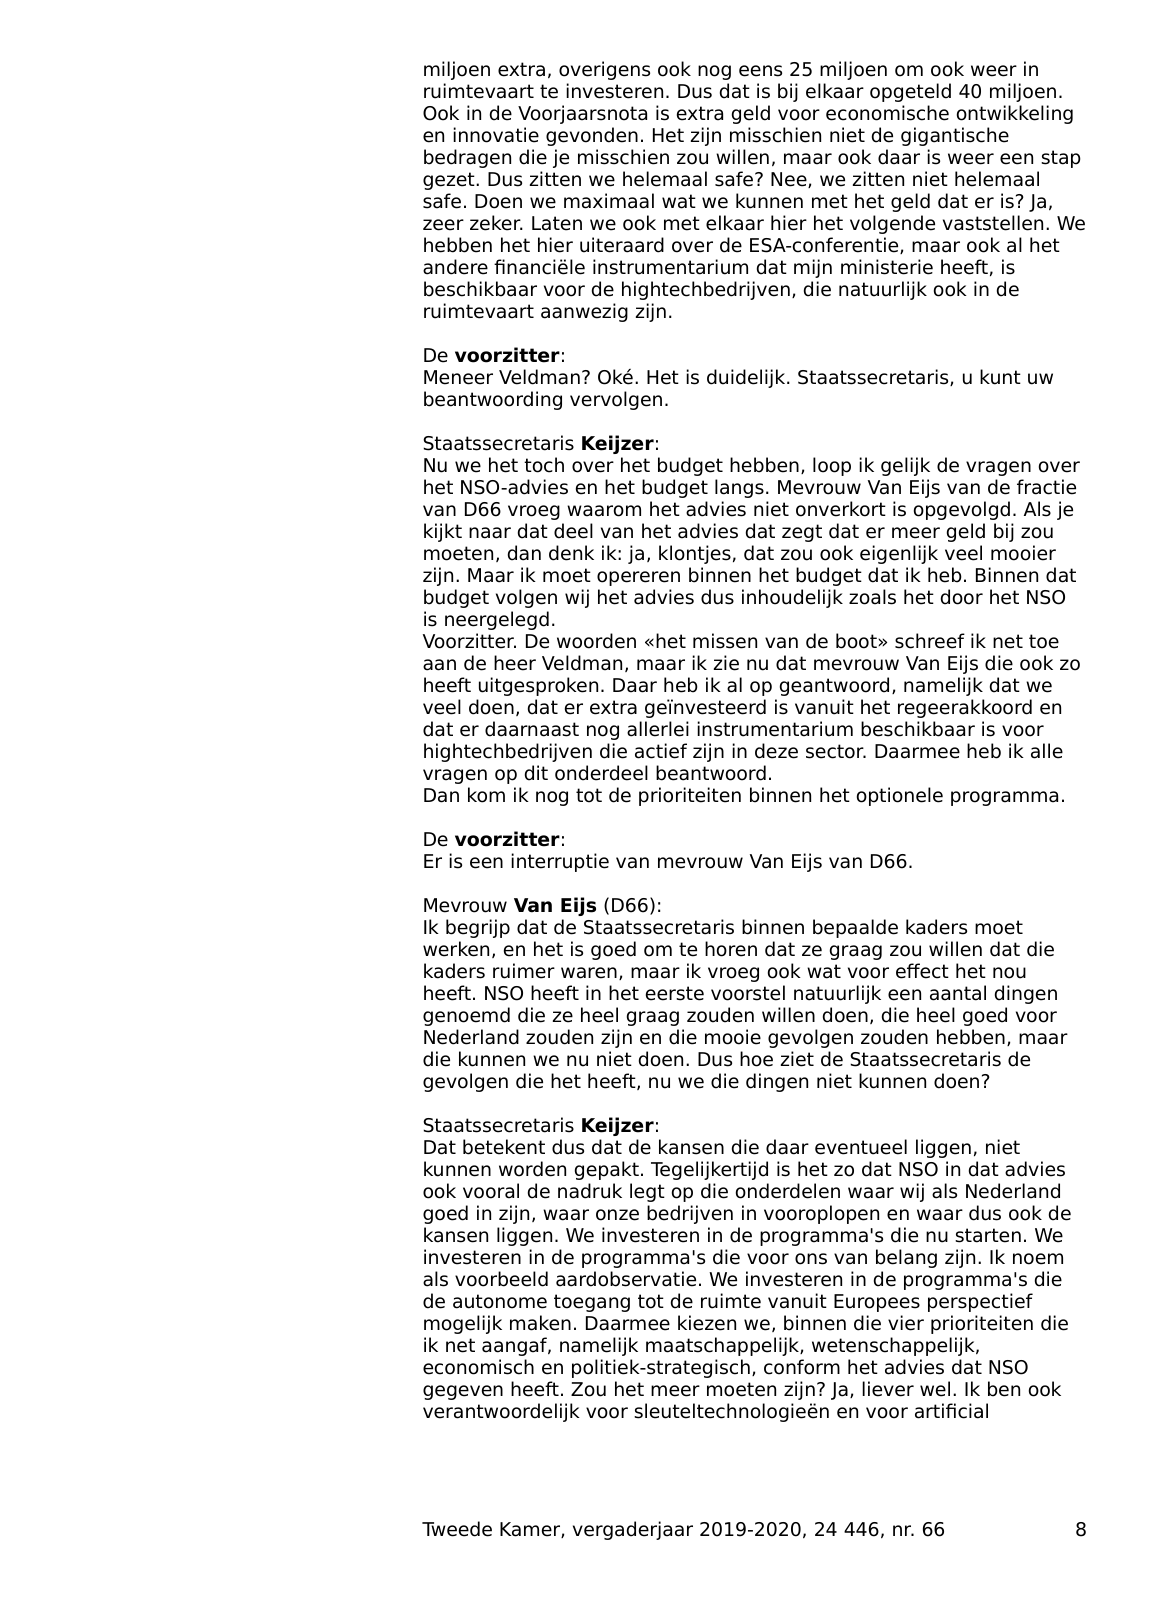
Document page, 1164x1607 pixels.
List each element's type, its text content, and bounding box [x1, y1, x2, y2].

text Staatssecretaris Keijzer: [422, 433, 1087, 455]
text Dan kom ik nog tot de prioriteiten binnen het optionele programma. [422, 785, 1087, 807]
text Staatssecretaris Keijzer: [422, 1115, 1087, 1137]
text De voorzitter: [422, 345, 1087, 367]
text Voorzitter. De woorden «het missen van de boot» schreef ik net toe aan de heer Veldman, maar ik zie nu dat mevrouw Van Eijs die ook zo heeft uitgesproken. Daar heb ik al op geantwoord, namelijk dat we veel doen, dat er extra geïnvesteerd is vanuit het regeerakkoord en dat er daarnaast nog allerlei instrumentarium beschikbaar is voor hightechbedrijven die actief zijn in deze sector. Daarmee heb ik alle vragen op dit onderdeel beantwoord. [422, 631, 1087, 785]
text miljoen extra, overigens ook nog eens 25 miljoen om ook weer in ruimtevaart te investeren. Dus dat is bij elkaar opgeteld 40 miljoen. Ook in de Voorjaarsnota is extra geld voor economische ontwikkeling en innovatie gevonden. Het zijn misschien niet de gigantische bedragen die je misschien zou willen, maar ook daar is weer een stap gezet. Dus zitten we helemaal safe? Nee, we zitten niet helemaal safe. Doen we maximaal wat we kunnen met het geld dat er is? Ja, zeer zeker. Laten we ook met elkaar hier het volgende vaststellen. We hebben het hier uiteraard over de ESA-conferentie, maar ook al het andere financiële instrumentarium dat mijn ministerie heeft, is beschikbaar voor de hightechbedrijven, die natuurlijk ook in de ruimtevaart aanwezig zijn. [422, 59, 1087, 323]
text Meneer Veldman? Oké. Het is duidelijk. Staatssecretaris, u kunt uw beantwoording vervolgen. [422, 367, 1087, 411]
text Nu we het toch over het budget hebben, loop ik gelijk de vragen over het NSO-advies en het budget langs. Mevrouw Van Eijs van de fractie van D66 vroeg waarom het advies niet onverkort is opgevolgd. Als je kijkt naar dat deel van het advies dat zegt dat er meer geld bij zou moeten, dan denk ik: ja, klontjes, dat zou ook eigenlijk veel mooier zijn. Maar ik moet opereren binnen het budget dat ik heb. Binnen dat budget volgen wij het advies dus inhoudelijk zoals het door het NSO is neergelegd. [422, 455, 1087, 631]
text Mevrouw Van Eijs (D66): [422, 895, 1087, 917]
text Ik begrijp dat de Staatssecretaris binnen bepaalde kaders moet werken, en het is goed om te horen dat ze graag zou willen dat die kaders ruimer waren, maar ik vroeg ook wat voor effect het nou heeft. NSO heeft in het eerste voorstel natuurlijk een aantal dingen genoemd die ze heel graag zouden willen doen, die heel goed voor Nederland zouden zijn en die mooie gevolgen zouden hebben, maar die kunnen we nu niet doen. Dus hoe ziet de Staatssecretaris de gevolgen die het heeft, nu we die dingen niet kunnen doen? [422, 917, 1087, 1093]
text De voorzitter: [422, 829, 1087, 851]
text Er is een interruptie van mevrouw Van Eijs van D66. [422, 851, 1087, 873]
text Dat betekent dus dat de kansen die daar eventueel liggen, niet kunnen worden gepakt. Tegelijkertijd is het zo dat NSO in dat advies ook vooral de nadruk legt op die onderdelen waar wij als Nederland goed in zijn, waar onze bedrijven in vooroplopen en waar dus ook de kansen liggen. We investeren in de programma's die nu starten. We investeren in de programma's die voor ons van belang zijn. Ik noem als voorbeeld aardobservatie. We investeren in de programma's die de autonome toegang tot de ruimte vanuit Europees perspectief mogelijk maken. Daarmee kiezen we, binnen die vier prioriteiten die ik net aangaf, namelijk maatschappelijk, wetenschappelijk, economisch en politiek-strategisch, conform het advies dat NSO gegeven heeft. Zou het meer moeten zijn? Ja, liever wel. Ik ben ook verantwoordelijk voor sleuteltechnologieën en voor artificial [422, 1137, 1087, 1423]
